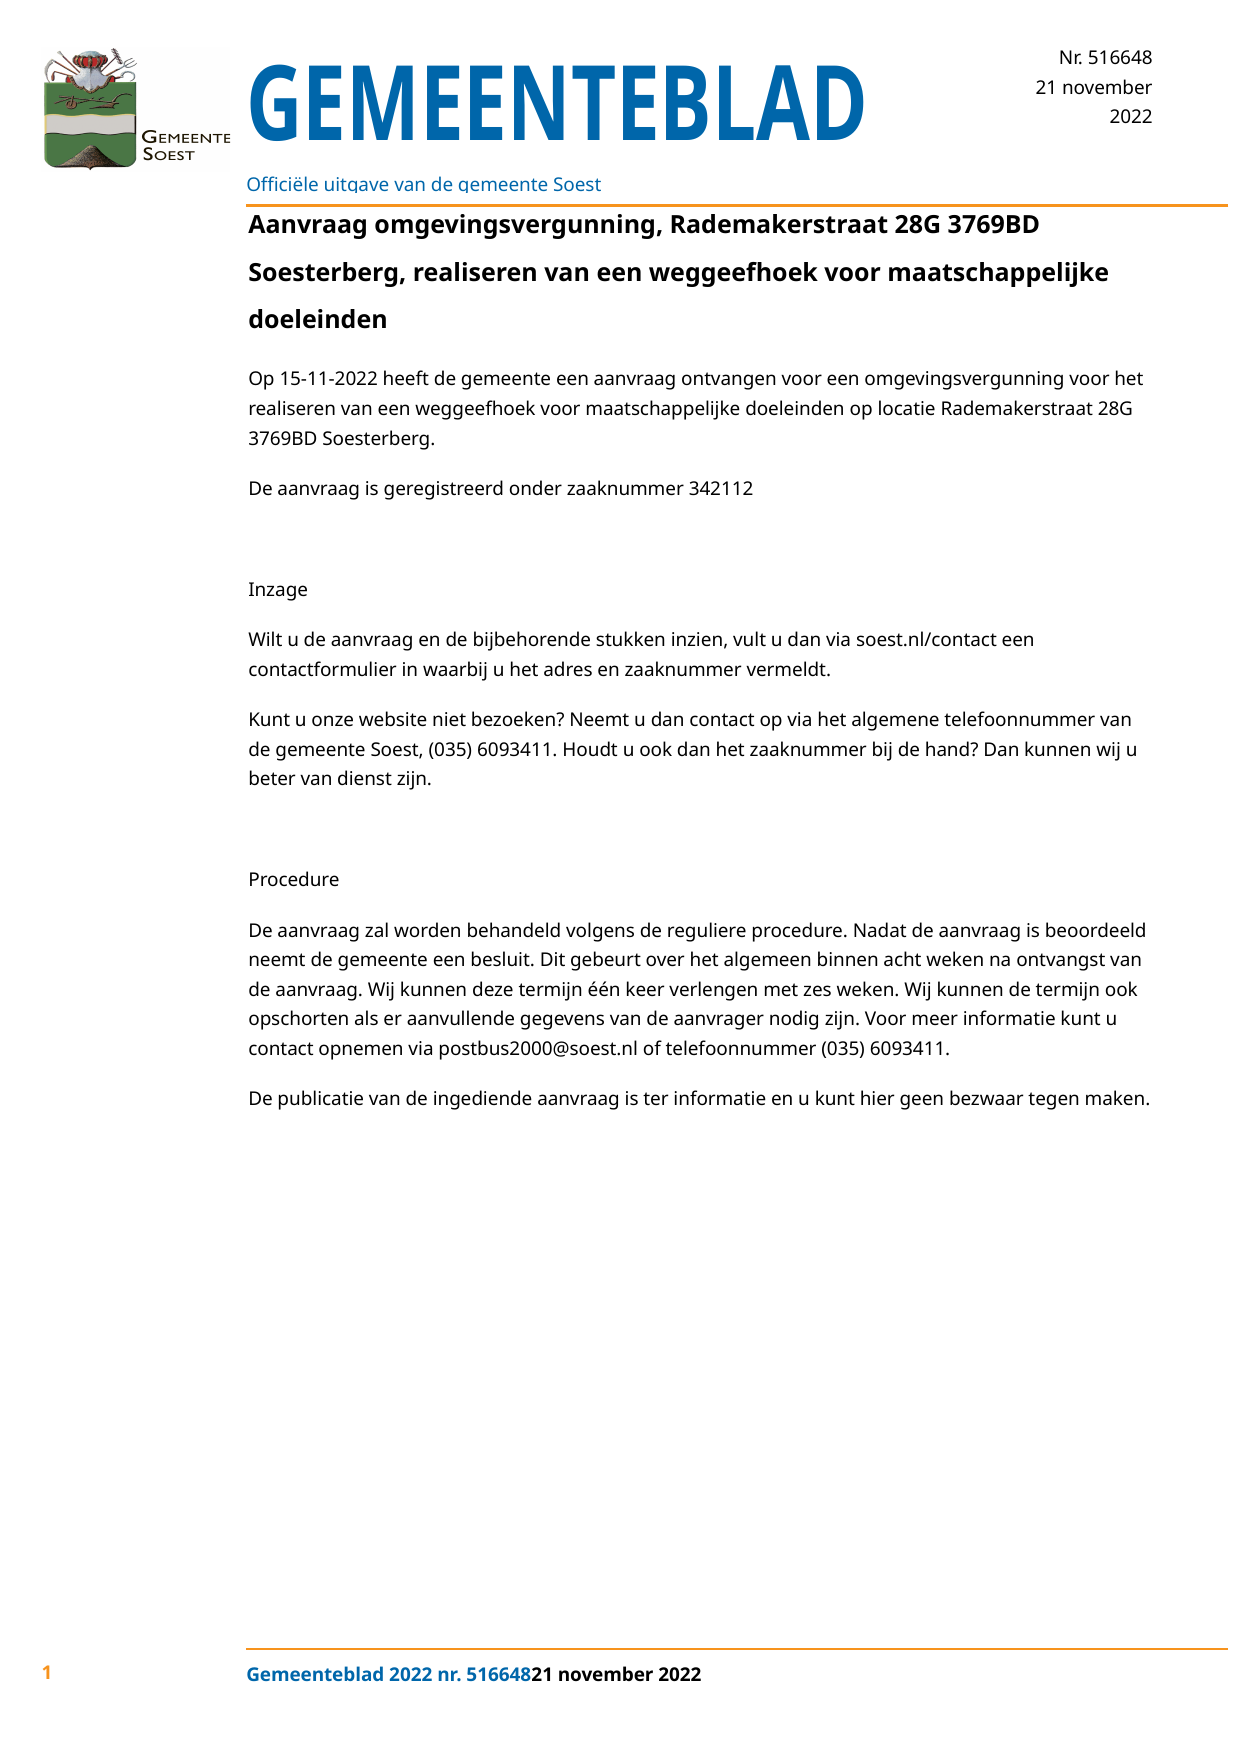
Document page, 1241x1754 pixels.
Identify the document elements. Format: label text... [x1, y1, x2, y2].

text De aanvraag is geregistreerd onder zaaknummer 342112 [248, 475, 1152, 501]
text Inzage [248, 576, 1152, 602]
text De publicatie van de ingediende aanvraag is ter informatie en u kunt hier geen bezwaar tegen maken. [248, 1086, 1152, 1111]
text De aanvraag zal worden behandeld volgens de reguliere procedure. Nadat de aanvraag is beoordeeld neemt de gemeente een besluit. Dit gebeurt over het algemeen binnen acht weken na ontvangst van de aanvraag. Wij kunnen deze termijn één keer verlengen met zes weken. Wij kunnen de termijn ook opschorten als er aanvullende gegevens van de aanvrager nodig zijn. Voor meer informatie kunt u contact opnemen via postbus2000@soest.nl of telefoonnummer (035) 6093411. [248, 917, 1152, 1061]
text Op 15-11-2022 heeft de gemeente een aanvraag ontvangen voor een omgevingsvergunning voor het realiseren van een weggeefhoek voor maatschappelijke doeleinden op locatie Rademakerstraat 28G 3769BD Soesterberg. [248, 366, 1152, 450]
picture [41, 47, 231, 172]
text Wilt u de aanvraag en de bijbehorende stukken inzien, vult u dan via soest.nl/contact een contactformulier in waarbij u het adres en zaaknummer vermeldt. [248, 626, 1152, 682]
text Kunt u onze website niet bezoeken? Neemt u dan contact op via het algemene telefoonnummer van de gemeente Soest, (035) 6093411. Houdt u ook dan het zaaknummer bij de hand? Dan kunnen wij u beter van dienst zijn. [248, 706, 1152, 791]
text Procedure [248, 866, 1152, 892]
text Aanvraag omgevingsvergunning, Rademakerstraat 28G 3769BD Soesterberg, realiseren van een weggeefhoek voor maatschappelijke doeleinden [248, 207, 1152, 336]
